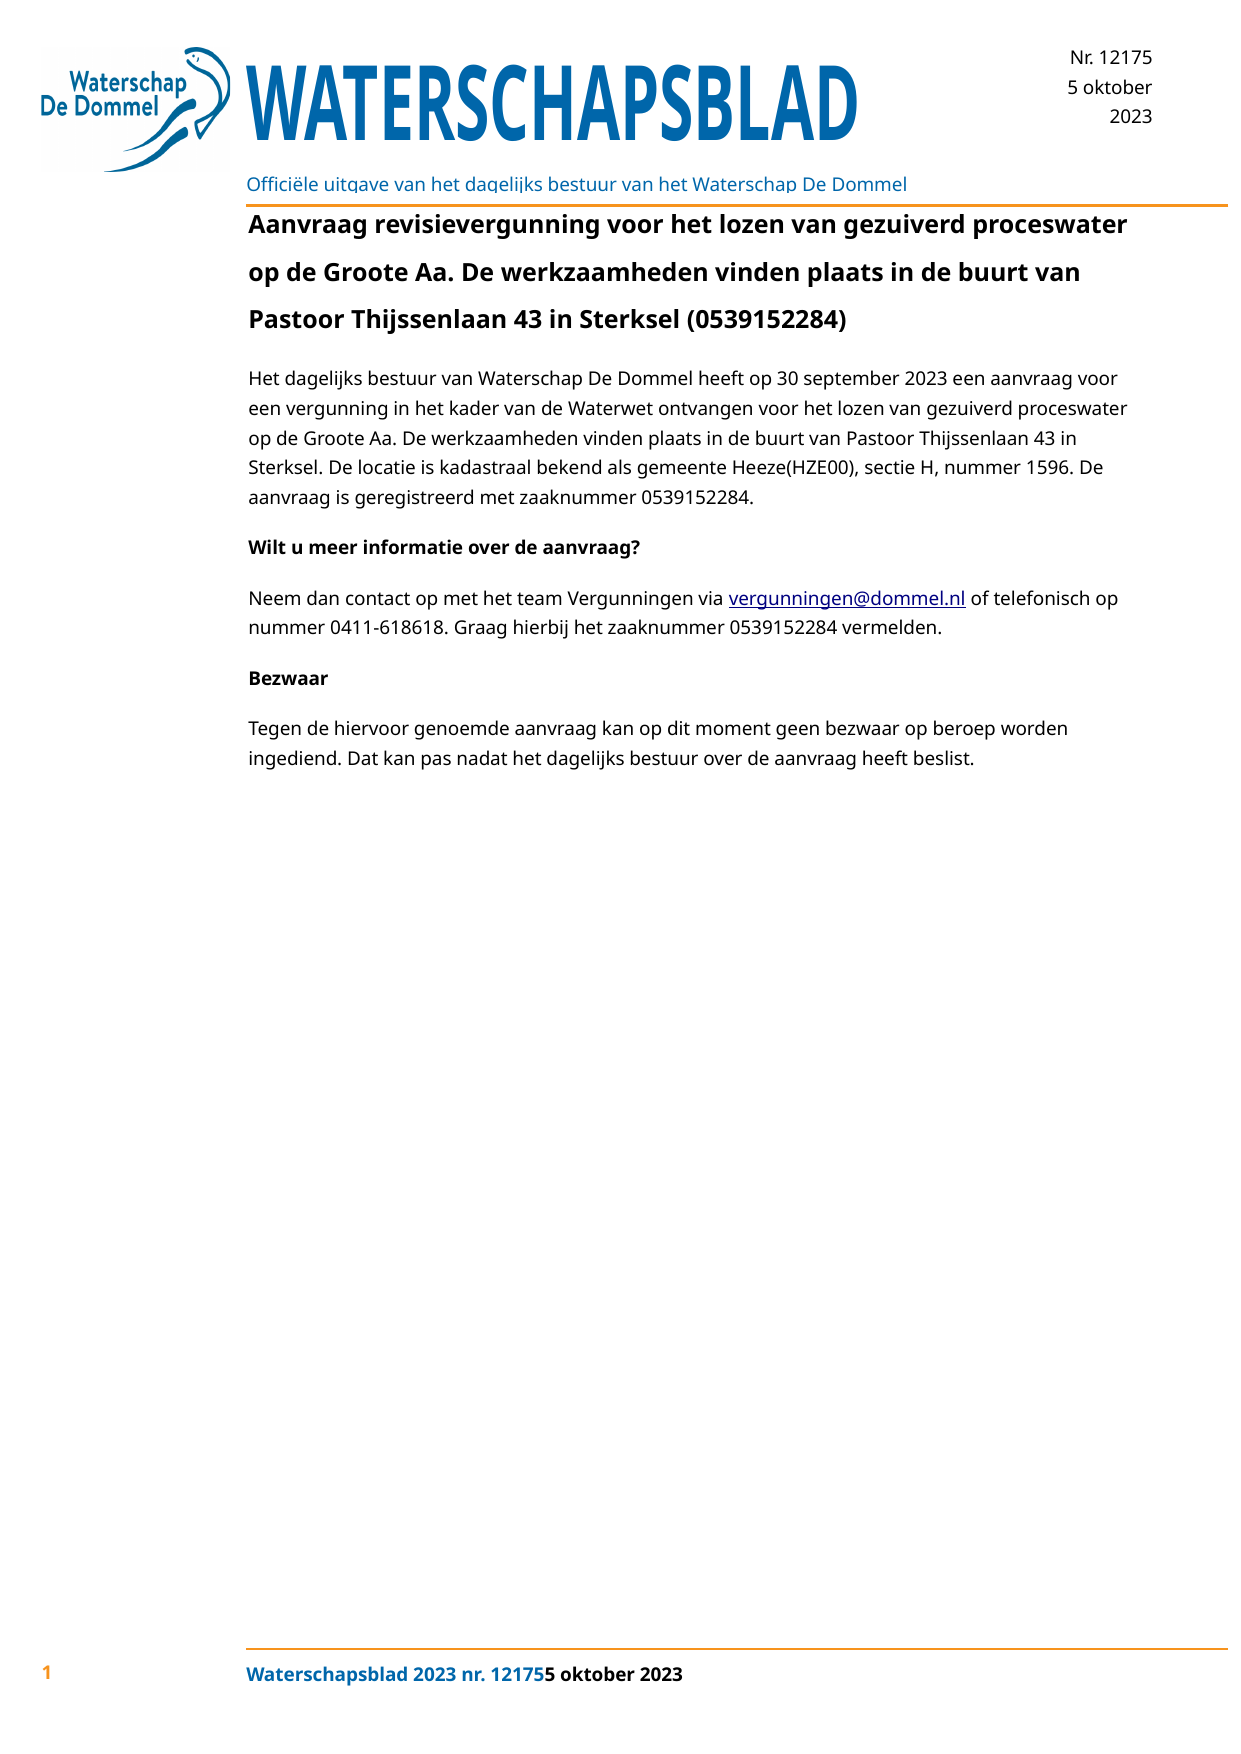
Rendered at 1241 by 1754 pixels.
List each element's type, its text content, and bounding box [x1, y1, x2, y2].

picture [198, 118, 210, 131]
text Wilt u meer informatie over de aanvraag? [248, 534, 1152, 560]
text Tegen de hiervoor genoemde aanvraag kan op dit moment geen bezwaar op beroep worden ingediend. Dat kan pas nadat het dagelijks bestuur over de aanvraag heeft beslist. [248, 715, 1152, 770]
text Het dagelijks bestuur van Waterschap De Dommel heeft op 30 september 2023 een aanvraag voor een vergunning in het kader van de Waterwet ontvangen voor het lozen van gezuiverd proceswater op de Groote Aa. De werkzaamheden vinden plaats in de buurt van Pastoor Thijssenlaan 43 in Sterksel. De locatie is kadastraal bekend als gemeente Heeze(HZE00), sectie H, nummer 1596. De aanvraag is geregistreerd met zaaknummer 0539152284. [248, 366, 1152, 509]
text Neem dan contact op met het team Vergunningen via vergunningen@dommel.nl of telefonisch op nummer 0411-618618. Graag hierbij het zaaknummer 0539152284 vermelden. [248, 585, 1152, 640]
picture [45, 99, 51, 111]
text Aanvraag revisievergunning voor het lozen van gezuiverd proceswater op de Groote Aa. De werkzaamheden vinden plaats in de buurt van Pastoor Thijssenlaan 43 in Sterksel (0539152284) [248, 207, 1152, 336]
text Bezwaar [248, 665, 1152, 690]
picture [41, 47, 231, 172]
picture [204, 47, 231, 76]
